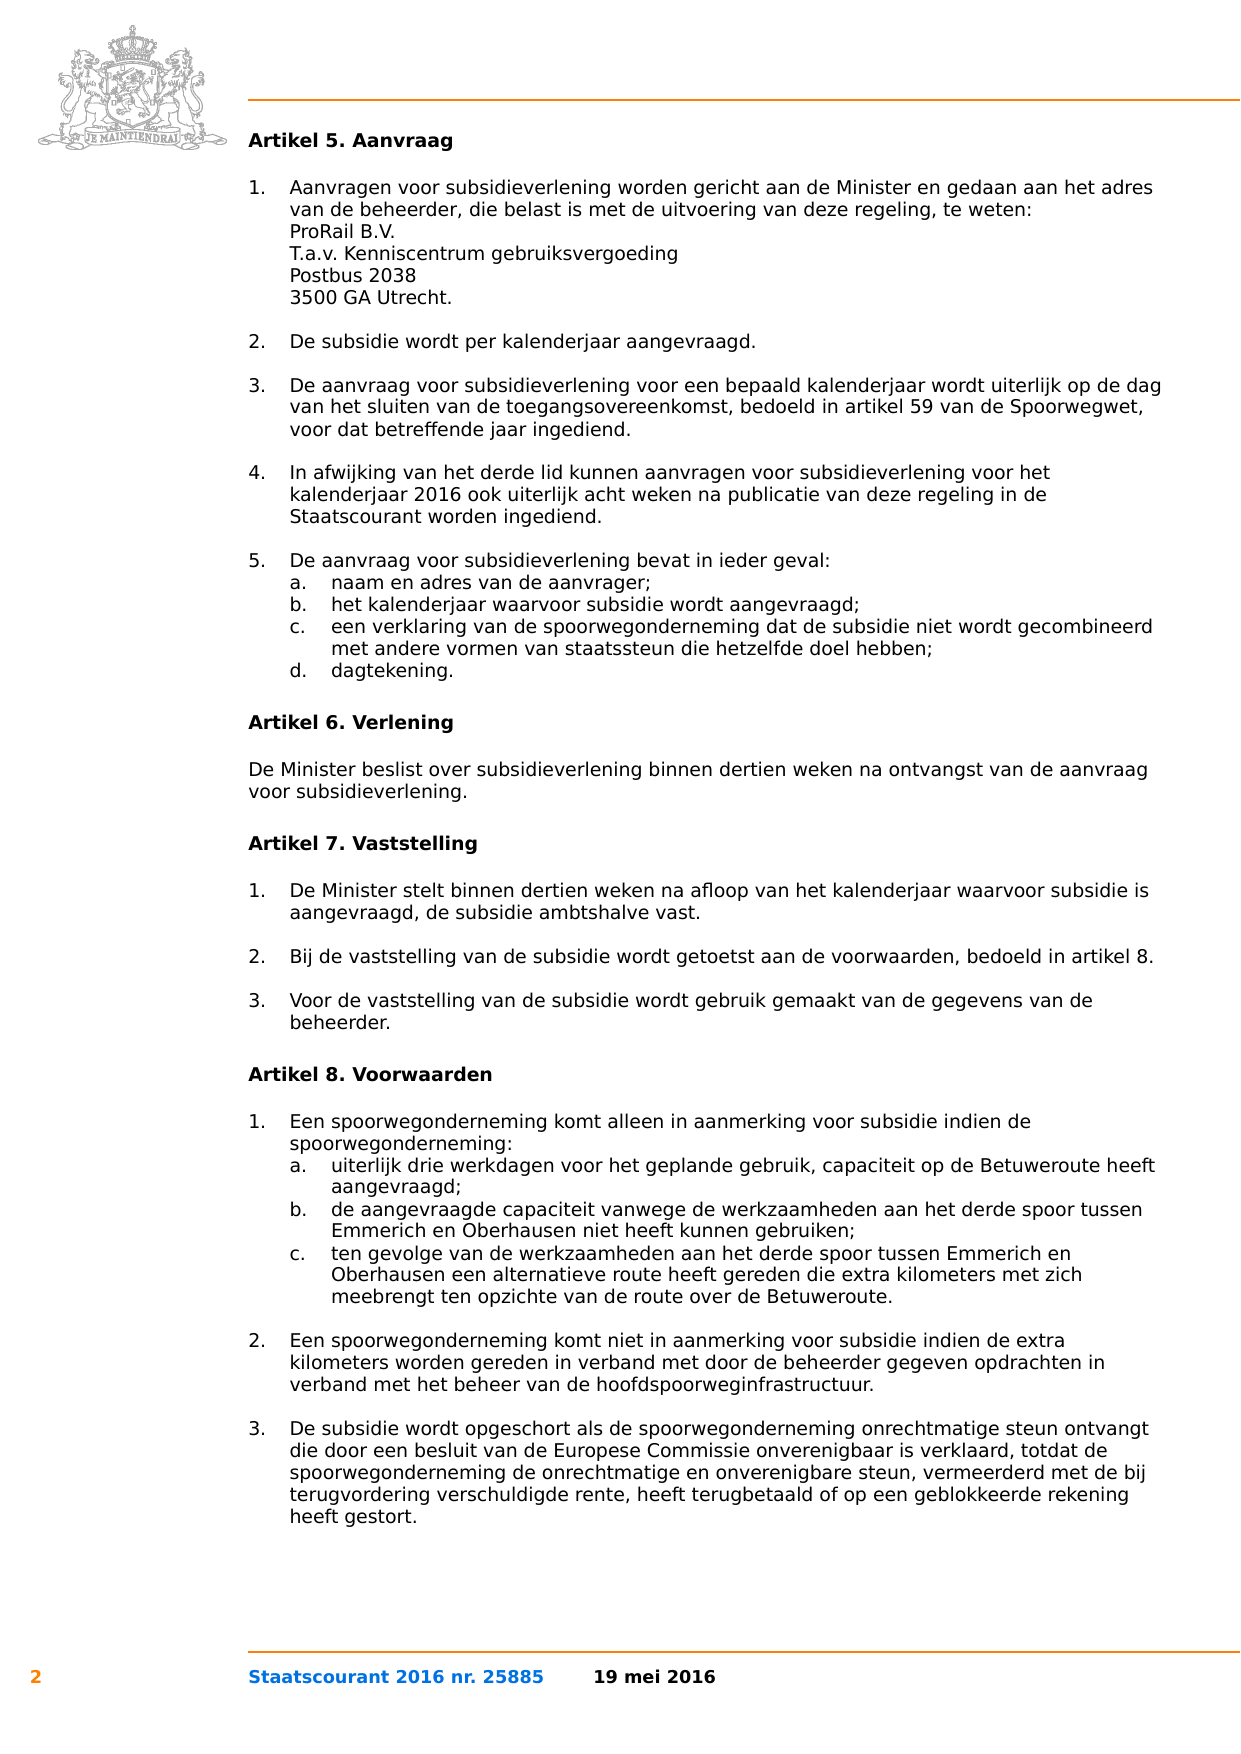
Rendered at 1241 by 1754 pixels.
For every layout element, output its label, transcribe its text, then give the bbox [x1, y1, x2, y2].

text 2. Bij de vaststelling van de subsidie wordt getoetst aan de voorwaarden, bedoeld in artikel 8. [248, 946, 1163, 968]
text ProRail B.V. [289, 221, 1163, 243]
text 1. Aanvragen voor subsidieverlening worden gericht aan de Minister en gedaan aan het adres van de beheerder, die belast is met de uitvoering van deze regeling, te weten: [248, 177, 1163, 221]
text d. dagtekening. [289, 660, 1163, 682]
picture [38, 25, 227, 150]
text T.a.v. Kenniscentrum gebruiksvergoeding [289, 243, 1163, 265]
text 3500 GA Utrecht. [289, 287, 1163, 309]
text c. ten gevolge van de werkzaamheden aan het derde spoor tussen Emmerich en Oberhausen een alternatieve route heeft gereden die extra kilometers met zich meebrengt ten opzichte van de route over de Betuweroute. [289, 1242, 1163, 1308]
text 5. De aanvraag voor subsidieverlening bevat in ieder geval: [248, 550, 1163, 572]
text a. uiterlijk drie werkdagen voor het geplande gebruik, capaciteit op de Betuweroute heeft aangevraagd; [289, 1154, 1163, 1198]
text a. naam en adres van de aanvrager; [289, 572, 1163, 594]
subtitle Artikel 7. Vaststelling [248, 833, 1163, 855]
text De Minister beslist over subsidieverlening binnen dertien weken na ontvangst van de aanvraag voor subsidieverlening. [248, 759, 1163, 803]
text 1. De Minister stelt binnen dertien weken na afloop van het kalenderjaar waarvoor subsidie is aangevraagd, de subsidie ambtshalve vast. [248, 880, 1163, 924]
text 1. Een spoorwegonderneming komt alleen in aanmerking voor subsidie indien de spoorwegonderneming: [248, 1111, 1163, 1154]
text b. de aangevraagde capaciteit vanwege de werkzaamheden aan het derde spoor tussen Emmerich en Oberhausen niet heeft kunnen gebruiken; [289, 1198, 1163, 1242]
text 2. Een spoorwegonderneming komt niet in aanmerking voor subsidie indien de extra kilometers worden gereden in verband met door de beheerder gegeven opdrachten in verband met het beheer van de hoofdspoorweginfrastructuur. [248, 1330, 1163, 1396]
subtitle Artikel 8. Voorwaarden [248, 1063, 1163, 1086]
text 4. In afwijking van het derde lid kunnen aanvragen voor subsidieverlening voor het kalenderjaar 2016 ook uiterlijk acht weken na publicatie van deze regeling in de Staatscourant worden ingediend. [248, 462, 1163, 528]
text Postbus 2038 [289, 265, 1163, 287]
text 3. De aanvraag voor subsidieverlening voor een bepaald kalenderjaar wordt uiterlijk op de dag van het sluiten van de toegangsovereenkomst, bedoeld in artikel 59 van de Spoorwegwet, voor dat betreffende jaar ingediend. [248, 374, 1163, 440]
text 2. De subsidie wordt per kalenderjaar aangevraagd. [248, 331, 1163, 353]
text 3. De subsidie wordt opgeschort als de spoorwegonderneming onrechtmatige steun ontvangt die door een besluit van de Europese Commissie onverenigbaar is verklaard, totdat de spoorwegonderneming de onrechtmatige en onverenigbare steun, vermeerderd met de bij terugvordering verschuldigde rente, heeft terugbetaald of op een geblokkeerde rekening heeft gestort. [248, 1418, 1163, 1528]
text 3. Voor de vaststelling van de subsidie wordt gebruik gemaakt van de gegevens van de beheerder. [248, 989, 1163, 1033]
subtitle Artikel 5. Aanvraag [248, 130, 1163, 152]
text c. een verklaring van de spoorwegonderneming dat de subsidie niet wordt gecombineerd met andere vormen van staatssteun die hetzelfde doel hebben; [289, 616, 1163, 660]
text b. het kalenderjaar waarvoor subsidie wordt aangevraagd; [289, 594, 1163, 616]
subtitle Artikel 6. Verlening [248, 712, 1163, 734]
